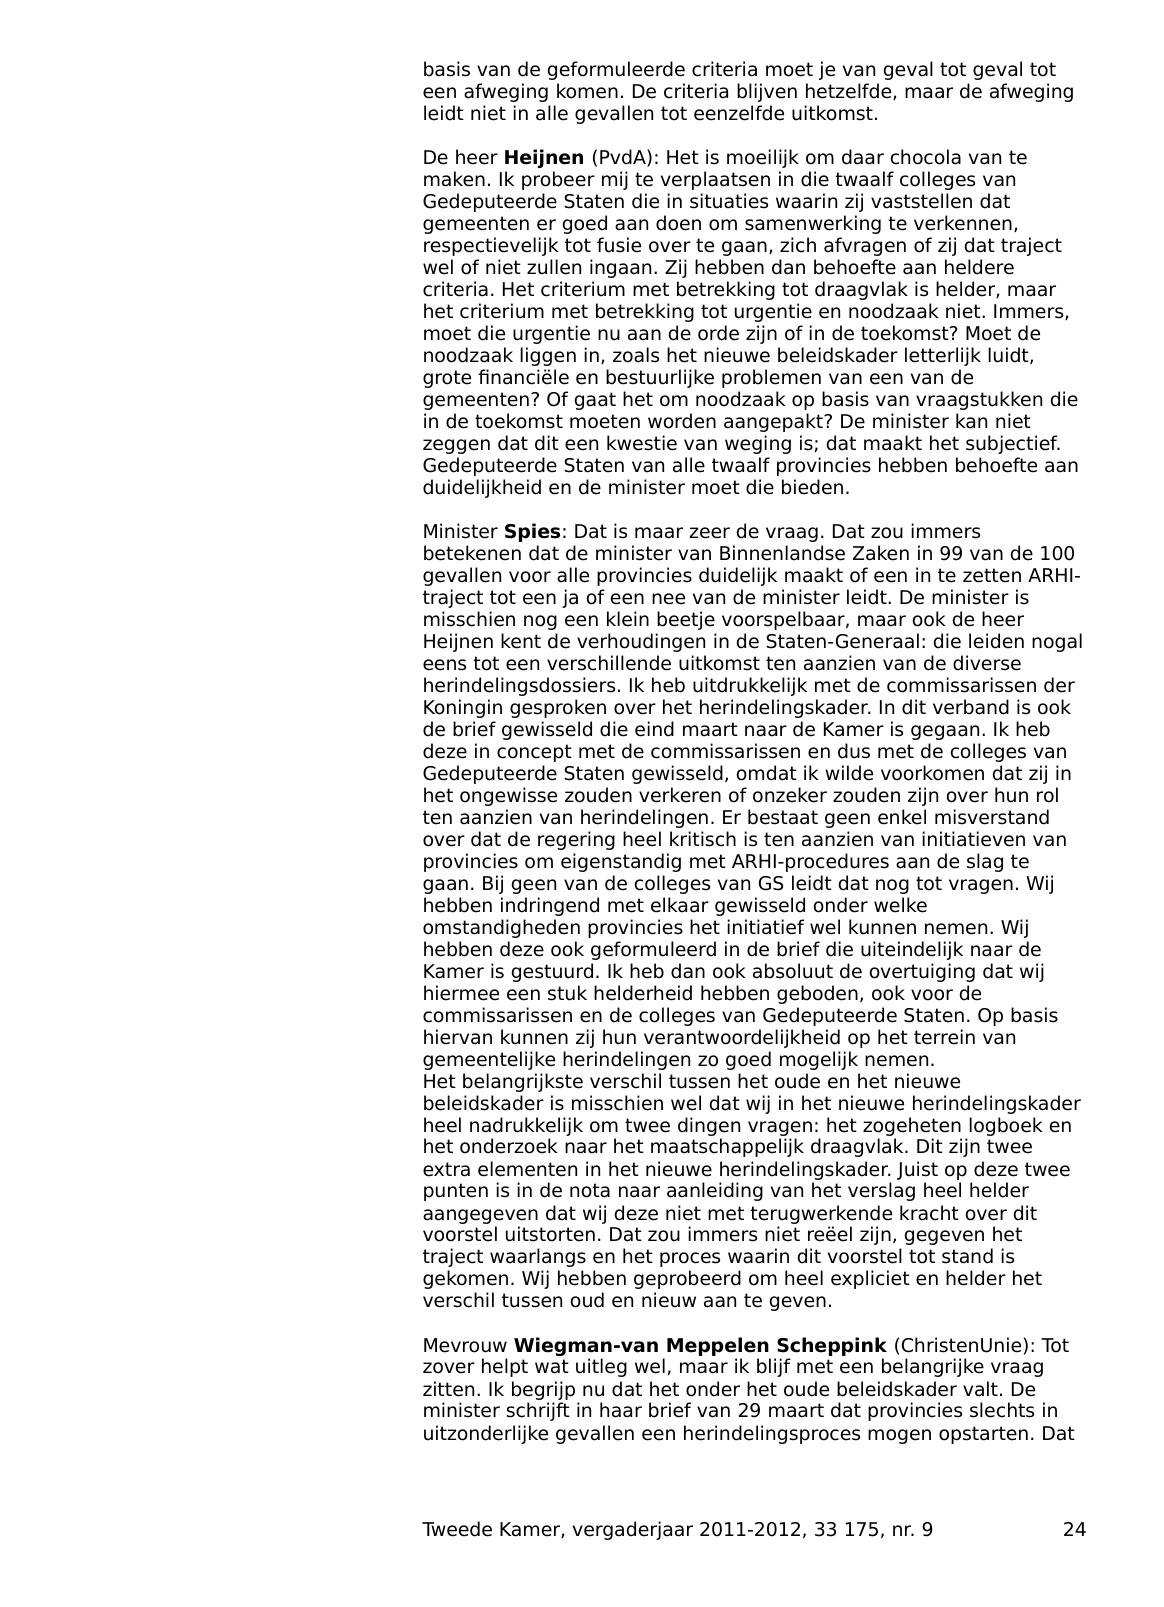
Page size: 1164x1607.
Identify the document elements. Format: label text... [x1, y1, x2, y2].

text basis van de geformuleerde criteria moet je van geval tot geval tot een afweging komen. De criteria blijven hetzelfde, maar de afweging leidt niet in alle gevallen tot eenzelfde uitkomst. [422, 59, 1087, 125]
text Mevrouw Wiegman-van Meppelen Scheppink (ChristenUnie): Tot zover helpt wat uitleg wel, maar ik blijf met een belangrijke vraag zitten. Ik begrijp nu dat het onder het oude beleidskader valt. De minister schrijft in haar brief van 29 maart dat provincies slechts in uitzonderlijke gevallen een herindelingsproces mogen opstarten. Dat [422, 1334, 1087, 1444]
text Het belangrijkste verschil tussen het oude en het nieuwe beleidskader is misschien wel dat wij in het nieuwe herindelingskader heel nadrukkelijk om twee dingen vragen: het zogeheten logboek en het onderzoek naar het maatschappelijk draagvlak. Dit zijn twee extra elementen in het nieuwe herindelingskader. Juist op deze twee punten is in de nota naar aanleiding van het verslag heel helder aangegeven dat wij deze niet met terugwerkende kracht over dit voorstel uitstorten. Dat zou immers niet reëel zijn, gegeven het traject waarlangs en het proces waarin dit voorstel tot stand is gekomen. Wij hebben geprobeerd om heel expliciet en helder het verschil tussen oud en nieuw aan te geven. [422, 1071, 1087, 1312]
text De heer Heijnen (PvdA): Het is moeilijk om daar chocola van te maken. Ik probeer mij te verplaatsen in die twaalf colleges van Gedeputeerde Staten die in situaties waarin zij vaststellen dat gemeenten er goed aan doen om samenwerking te verkennen, respectievelijk tot fusie over te gaan, zich afvragen of zij dat traject wel of niet zullen ingaan. Zij hebben dan behoefte aan heldere criteria. Het criterium met betrekking tot draagvlak is helder, maar het criterium met betrekking tot urgentie en noodzaak niet. Immers, moet die urgentie nu aan de orde zijn of in de toekomst? Moet de noodzaak liggen in, zoals het nieuwe beleidskader letterlijk luidt, grote financiële en bestuurlijke problemen van een van de gemeenten? Of gaat het om noodzaak op basis van vraagstukken die in de toekomst moeten worden aangepakt? De minister kan niet zeggen dat dit een kwestie van weging is; dat maakt het subjectief. Gedeputeerde Staten van alle twaalf provincies hebben behoefte aan duidelijkheid en de minister moet die bieden. [422, 147, 1087, 499]
text Minister Spies: Dat is maar zeer de vraag. Dat zou immers betekenen dat de minister van Binnenlandse Zaken in 99 van de 100 gevallen voor alle provincies duidelijk maakt of een in te zetten ARHI-traject tot een ja of een nee van de minister leidt. De minister is misschien nog een klein beetje voorspelbaar, maar ook de heer Heijnen kent de verhoudingen in de Staten-Generaal: die leiden nogal eens tot een verschillende uitkomst ten aanzien van de diverse herindelingsdossiers. Ik heb uitdrukkelijk met de commissarissen der Koningin gesproken over het herindelingskader. In dit verband is ook de brief gewisseld die eind maart naar de Kamer is gegaan. Ik heb deze in concept met de commissarissen en dus met de colleges van Gedeputeerde Staten gewisseld, omdat ik wilde voorkomen dat zij in het ongewisse zouden verkeren of onzeker zouden zijn over hun rol ten aanzien van herindelingen. Er bestaat geen enkel misverstand over dat de regering heel kritisch is ten aanzien van initiatieven van provincies om eigenstandig met ARHI-procedures aan de slag te gaan. Bij geen van de colleges van GS leidt dat nog tot vragen. Wij hebben indringend met elkaar gewisseld onder welke omstandigheden provincies het initiatief wel kunnen nemen. Wij hebben deze ook geformuleerd in de brief die uiteindelijk naar de Kamer is gestuurd. Ik heb dan ook absoluut de overtuiging dat wij hiermee een stuk helderheid hebben geboden, ook voor de commissarissen en de colleges van Gedeputeerde Staten. Op basis hiervan kunnen zij hun verantwoordelijkheid op het terrein van gemeentelijke herindelingen zo goed mogelijk nemen. [422, 521, 1087, 1071]
